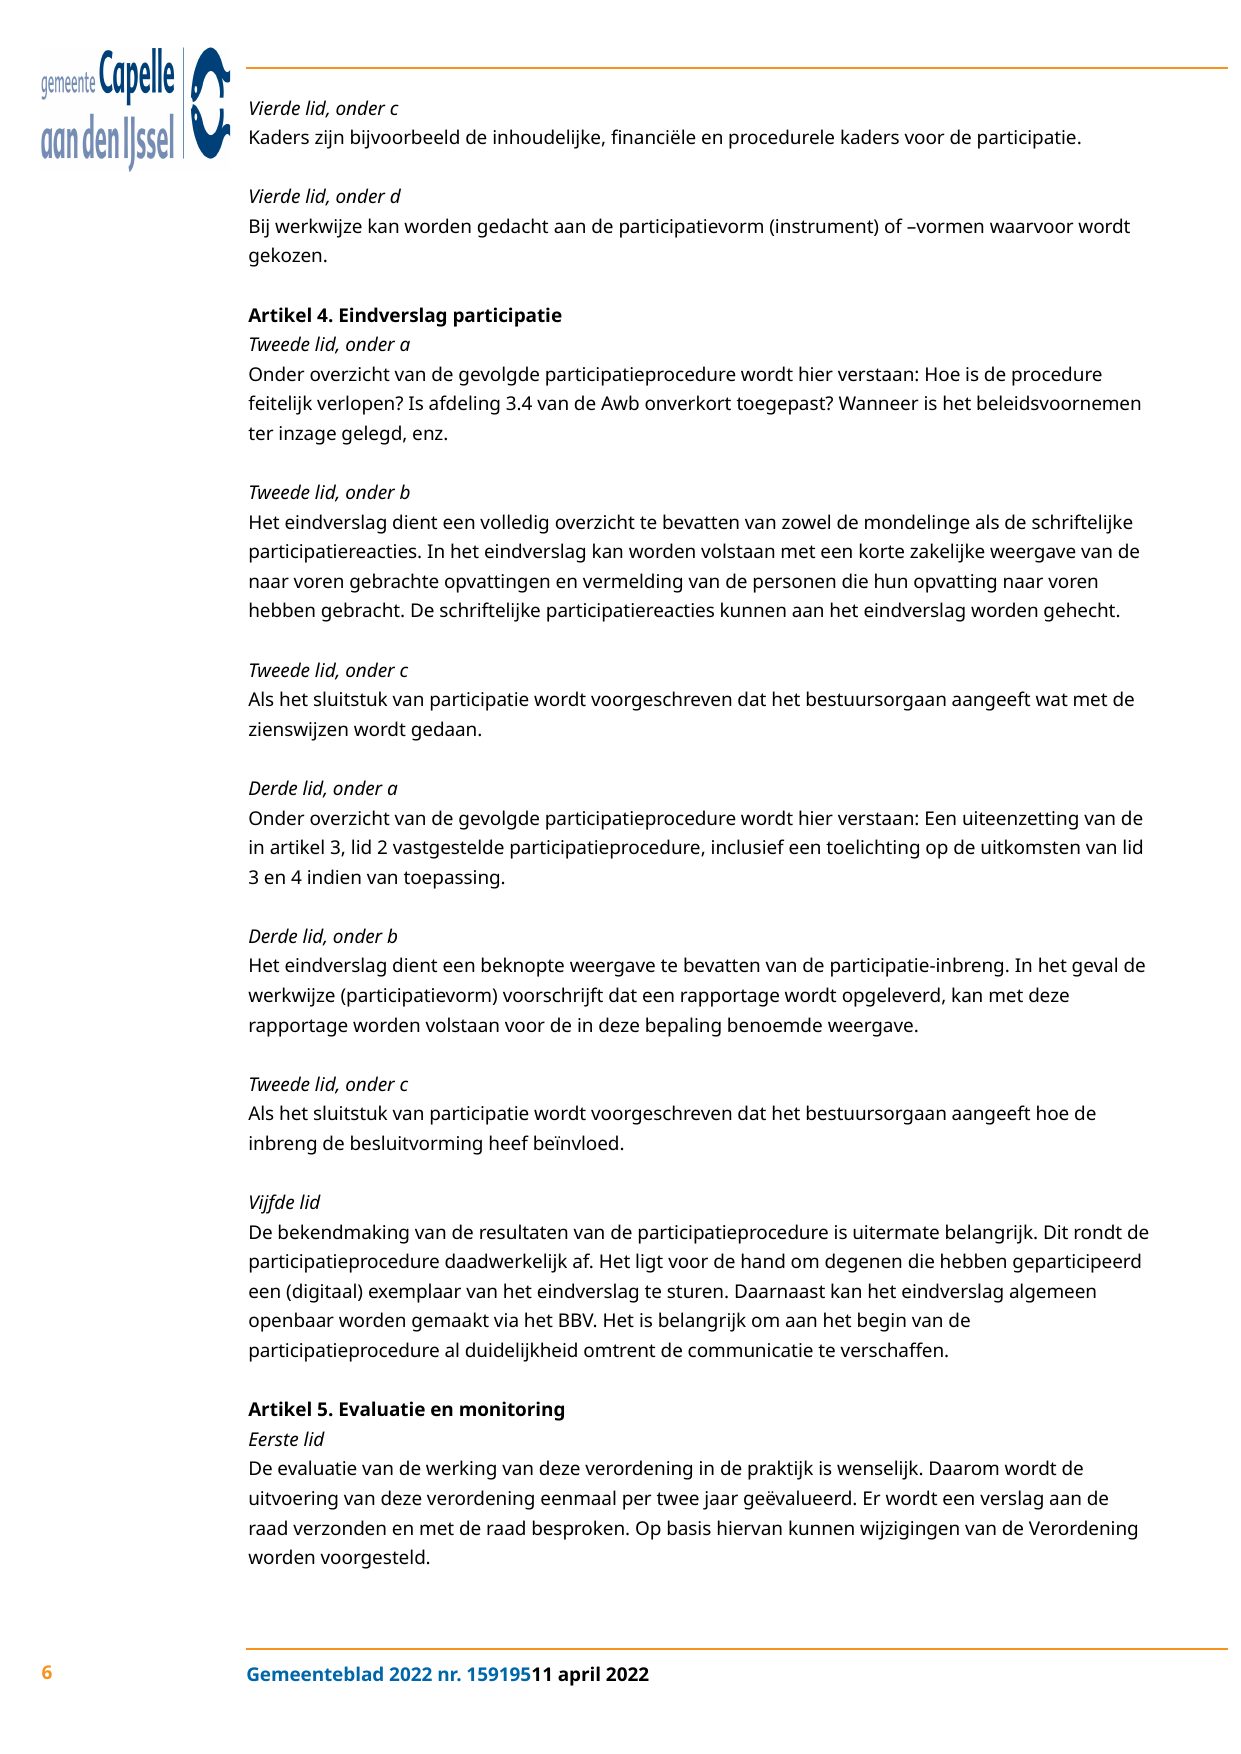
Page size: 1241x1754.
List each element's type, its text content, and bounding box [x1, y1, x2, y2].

text Tweede lid, onder c [248, 1071, 1152, 1097]
text Artikel 5. Evaluatie en monitoring [248, 1396, 1152, 1422]
text Vijfde lid [248, 1189, 1152, 1215]
text Het eindverslag dient een volledig overzicht te bevatten van zowel de mondelinge als de schriftelijke participatiereacties. In het eindverslag kan worden volstaan met een korte zakelijke weergave van de naar voren gebrachte opvattingen en vermelding van de personen die hun opvatting naar voren hebben gebracht. De schriftelijke participatiereacties kunnen aan het eindverslag worden gehecht. [248, 509, 1152, 623]
text Tweede lid, onder a [248, 331, 1152, 357]
text Onder overzicht van de gevolgde participatieprocedure wordt hier verstaan: Een uiteenzetting van de in artikel 3, lid 2 vastgestelde participatieprocedure, inclusief een toelichting op de uitkomsten van lid 3 en 4 indien van toepassing. [248, 805, 1152, 890]
text Derde lid, onder b [248, 923, 1152, 949]
text Artikel 4. Eindverslag participatie [248, 302, 1152, 328]
text Tweede lid, onder b [248, 479, 1152, 505]
text Derde lid, onder a [248, 775, 1152, 801]
text De bekendmaking van de resultaten van de participatieprocedure is uitermate belangrijk. Dit rondt de participatieprocedure daadwerkelijk af. Het ligt voor de hand om degenen die hebben geparticipeerd een (digitaal) exemplaar van het eindverslag te sturen. Daarnaast kan het eindverslag algemeen openbaar worden gemaakt via het BBV. Het is belangrijk om aan het begin van de participatieprocedure al duidelijkheid omtrent de communicatie te verschaffen. [248, 1219, 1152, 1363]
text Kaders zijn bijvoorbeeld de inhoudelijke, financiële en procedurele kaders voor de participatie. [248, 124, 1152, 150]
text Eerste lid [248, 1426, 1152, 1452]
picture [41, 47, 231, 172]
text Onder overzicht van de gevolgde participatieprocedure wordt hier verstaan: Hoe is de procedure feitelijk verlopen? Is afdeling 3.4 van de Awb onverkort toegepast? Wanneer is het beleidsvoornemen ter inzage gelegd, enz. [248, 361, 1152, 446]
text Als het sluitstuk van participatie wordt voorgeschreven dat het bestuursorgaan aangeeft hoe de inbreng de besluitvorming heef beïnvloed. [248, 1101, 1152, 1156]
text De evaluatie van de werking van deze verordening in de praktijk is wenselijk. Daarom wordt de uitvoering van deze verordening eenmaal per twee jaar geëvalueerd. Er wordt een verslag aan de raad verzonden en met de raad besproken. Op basis hiervan kunnen wijzigingen van de Verordening worden voorgesteld. [248, 1456, 1152, 1570]
text Vierde lid, onder c [248, 95, 1152, 121]
text Vierde lid, onder d [248, 183, 1152, 209]
text Bij werkwijze kan worden gedacht aan de participatievorm (instrument) of –vormen waarvoor wordt gekozen. [248, 213, 1152, 268]
text Het eindverslag dient een beknopte weergave te bevatten van de participatie-inbreng. In het geval de werkwijze (participatievorm) voorschrijft dat een rapportage wordt opgeleverd, kan met deze rapportage worden volstaan voor de in deze bepaling benoemde weergave. [248, 953, 1152, 1038]
text Tweede lid, onder c [248, 657, 1152, 683]
text Als het sluitstuk van participatie wordt voorgeschreven dat het bestuursorgaan aangeeft wat met de zienswijzen wordt gedaan. [248, 686, 1152, 742]
